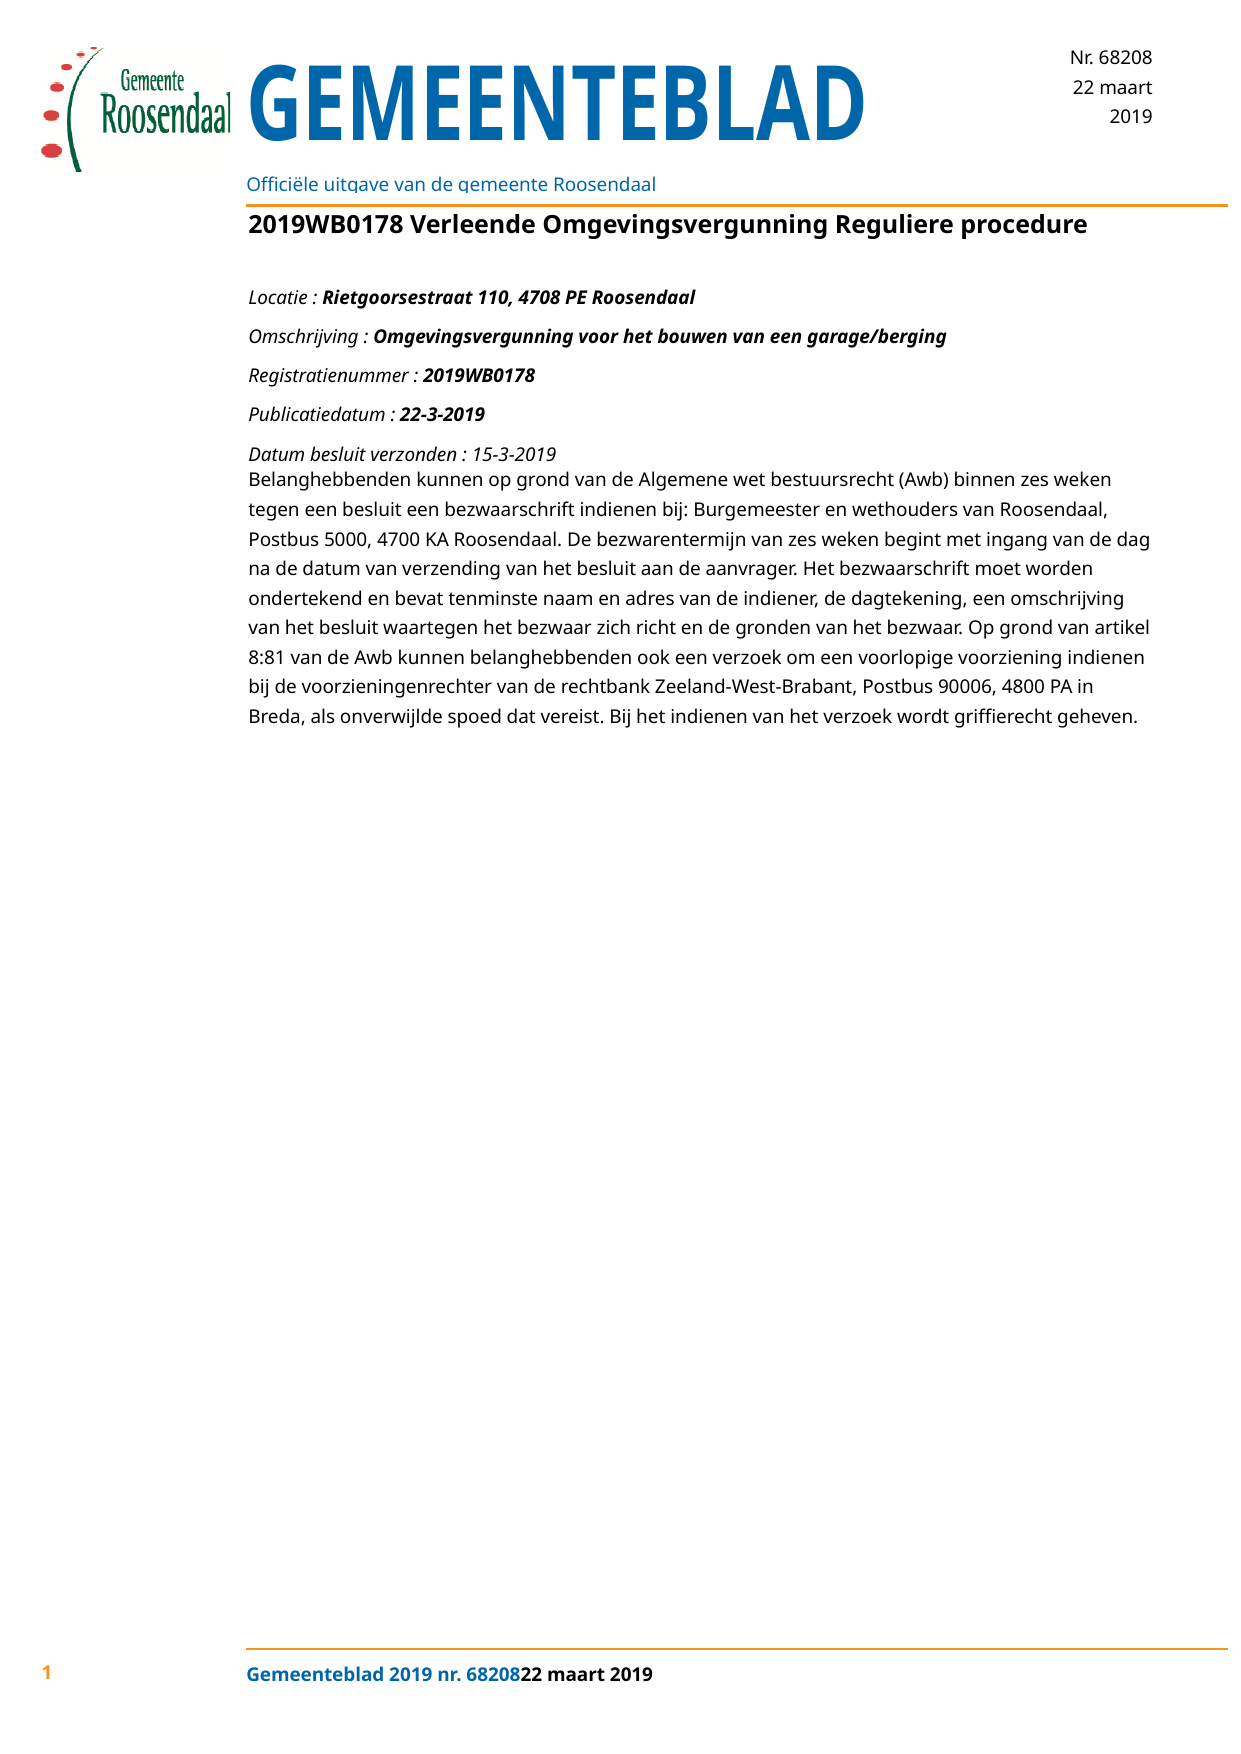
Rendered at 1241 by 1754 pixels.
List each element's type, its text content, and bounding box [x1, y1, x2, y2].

text Locatie : Rietgoorsestraat 110, 4708 PE Roosendaal [248, 284, 1152, 309]
text 2019WB0178 Verleende Omgevingsvergunning Reguliere procedure [248, 207, 1152, 241]
picture [41, 47, 231, 172]
text Datum besluit verzonden : 15-3-2019 [248, 441, 1152, 467]
text Publicatiedatum : 22-3-2019 [248, 402, 1152, 427]
text Belanghebbenden kunnen op grond van de Algemene wet bestuursrecht (Awb) binnen zes weken tegen een besluit een bezwaarschrift indienen bij: Burgemeester en wethouders van Roosendaal, Postbus 5000, 4700 KA Roosendaal. De bezwarentermijn van zes weken begint met ingang van de dag na de datum van verzending van het besluit aan de aanvrager. Het bezwaarschrift moet worden ondertekend en bevat tenminste naam en adres van de indiener, de dagtekening, een omschrijving van het besluit waartegen het bezwaar zich richt en de gronden van het bezwaar. Op grond van artikel 8:81 van de Awb kunnen belanghebbenden ook een verzoek om een voorlopige voorziening indienen bij de voorzieningenrechter van de rechtbank Zeeland-West-Brabant, Postbus 90006, 4800 PA in Breda, als onverwijlde spoed dat vereist. Bij het indienen van het verzoek wordt griffierecht geheven. [248, 467, 1152, 729]
text Registratienummer : 2019WB0178 [248, 362, 1152, 388]
text Omschrijving : Omgevingsvergunning voor het bouwen van een garage/berging [248, 323, 1152, 349]
